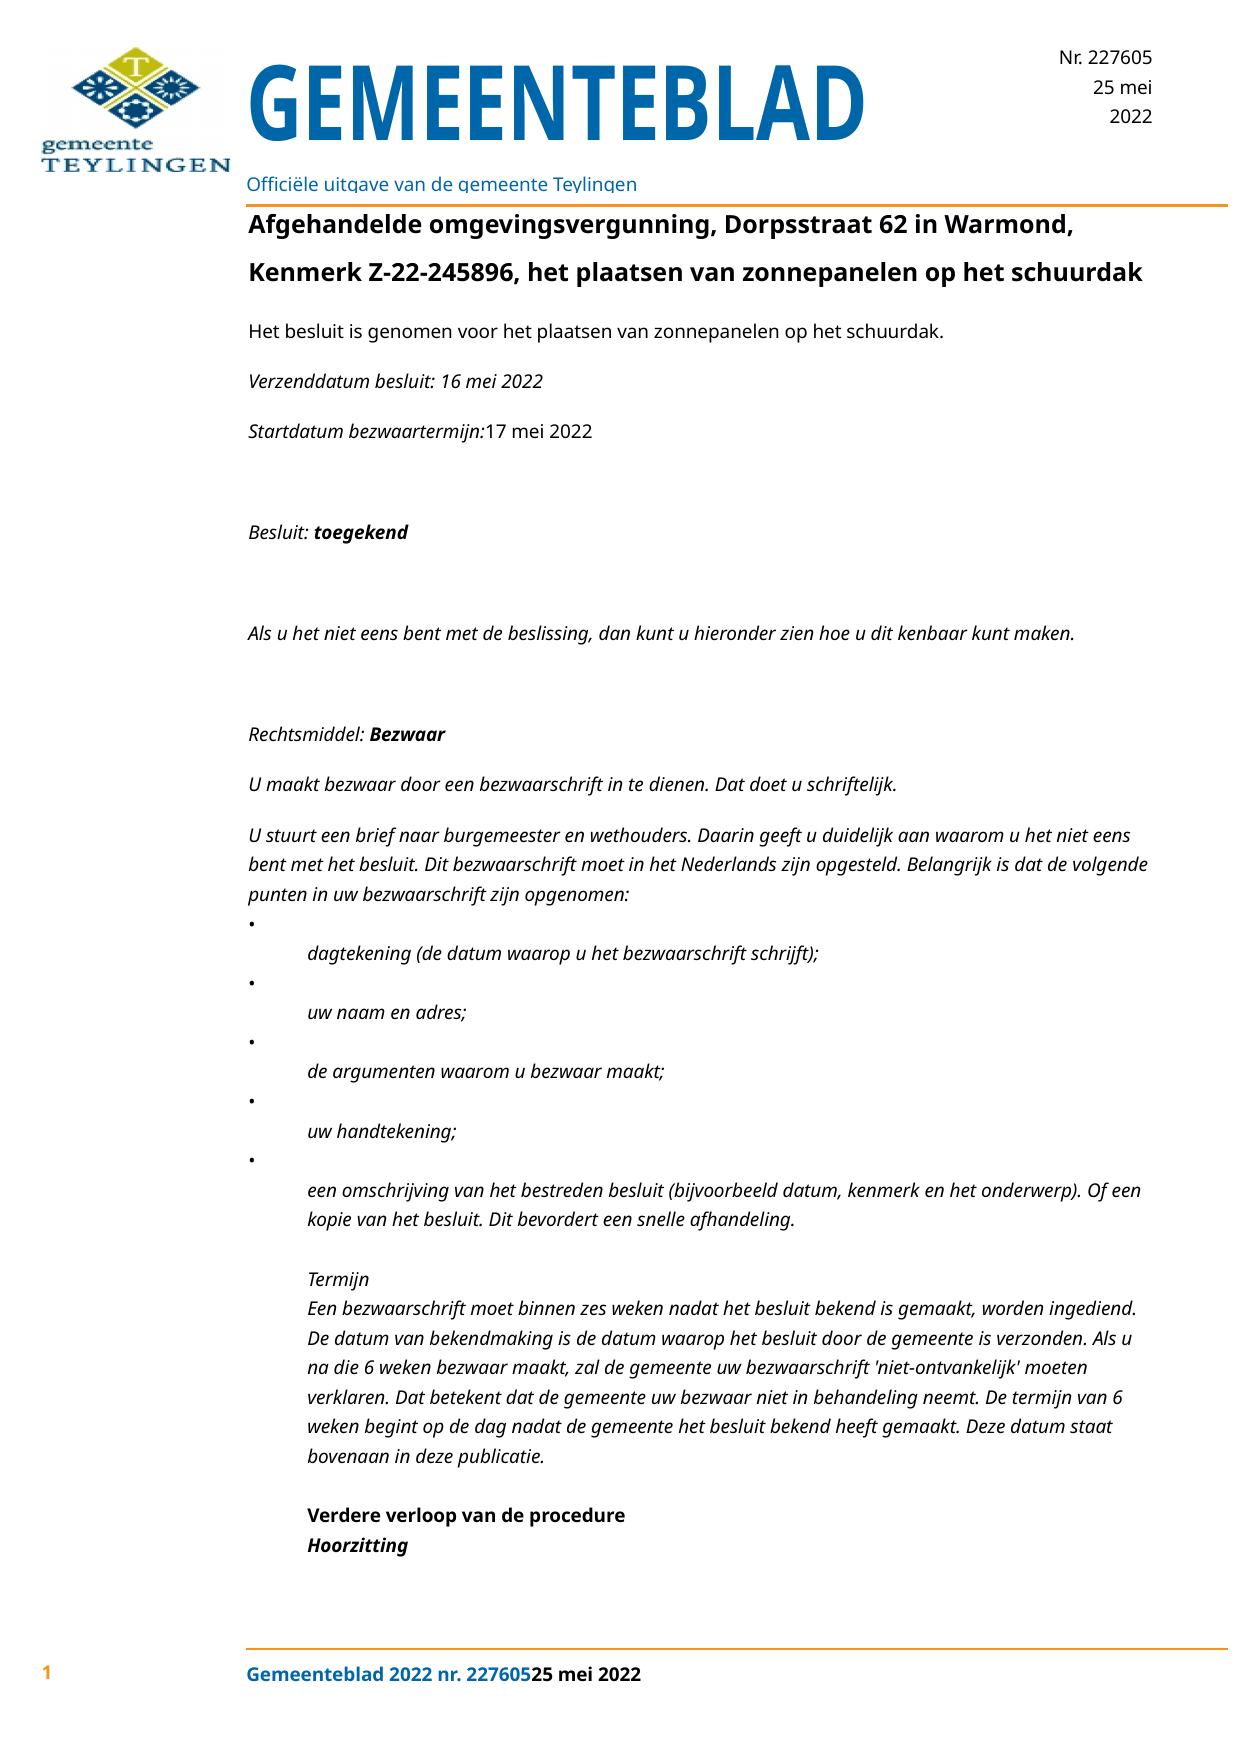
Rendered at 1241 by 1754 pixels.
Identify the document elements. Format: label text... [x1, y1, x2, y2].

list een omschrijving van het bestreden besluit (bijvoorbeeld datum, kenmerk en het onderwerp). Of een kopie van het besluit. Dit bevordert een snelle afhandeling. [248, 1177, 1152, 1232]
list Een bezwaarschrift moet binnen zes weken nadat het besluit bekend is gemaakt, worden ingediend. De datum van bekendmaking is de datum waarop het besluit door de gemeente is verzonden. Als u na die 6 weken bezwaar maakt, zal de gemeente uw bezwaarschrift 'niet-ontvankelijk' moeten verklaren. Dat betekent dat de gemeente uw bezwaar niet in behandeling neemt. De termijn van 6 weken begint op de dag nadat de gemeente het besluit bekend heeft gemaakt. Deze datum staat bovenaan in deze publicatie. [248, 1295, 1152, 1469]
text U stuurt een brief naar burgemeester en wethouders. Daarin geeft u duidelijk aan waarom u het niet eens bent met het besluit. Dit bezwaarschrift moet in het Nederlands zijn opgesteld. Belangrijk is dat de volgende punten in uw bezwaarschrift zijn opgenomen: [248, 822, 1152, 907]
text U maakt bezwaar door een bezwaarschrift in te dienen. Dat doet u schriftelijk. [248, 772, 1152, 797]
list de argumenten waarom u bezwaar maakt; [248, 1059, 1152, 1084]
text Startdatum bezwaartermijn:17 mei 2022 [248, 419, 1152, 444]
picture [41, 47, 231, 172]
list Hoorzitting [248, 1532, 1152, 1558]
text Als u het niet eens bent met de beslissing, dan kunt u hieronder zien hoe u dit kenbaar kunt maken. [248, 620, 1152, 646]
list dagtekening (de datum waarop u het bezwaarschrift schrijft); [248, 940, 1152, 966]
list uw naam en adres; [248, 999, 1152, 1025]
list Verdere verloop van de procedure [248, 1502, 1152, 1528]
text Rechtsmiddel: Bezwaar [248, 721, 1152, 747]
text Het besluit is genomen voor het plaatsen van zonnepanelen op het schuurdak. [248, 318, 1152, 344]
list Termijn [248, 1266, 1152, 1292]
text Afgehandelde omgevingsvergunning, Dorpsstraat 62 in Warmond, Kenmerk Z-22-245896, het plaatsen van zonnepanelen op het schuurdak [248, 207, 1152, 288]
list uw handtekening; [248, 1118, 1152, 1144]
text Besluit: toegekend [248, 519, 1152, 545]
text Verzenddatum besluit: 16 mei 2022 [248, 368, 1152, 394]
